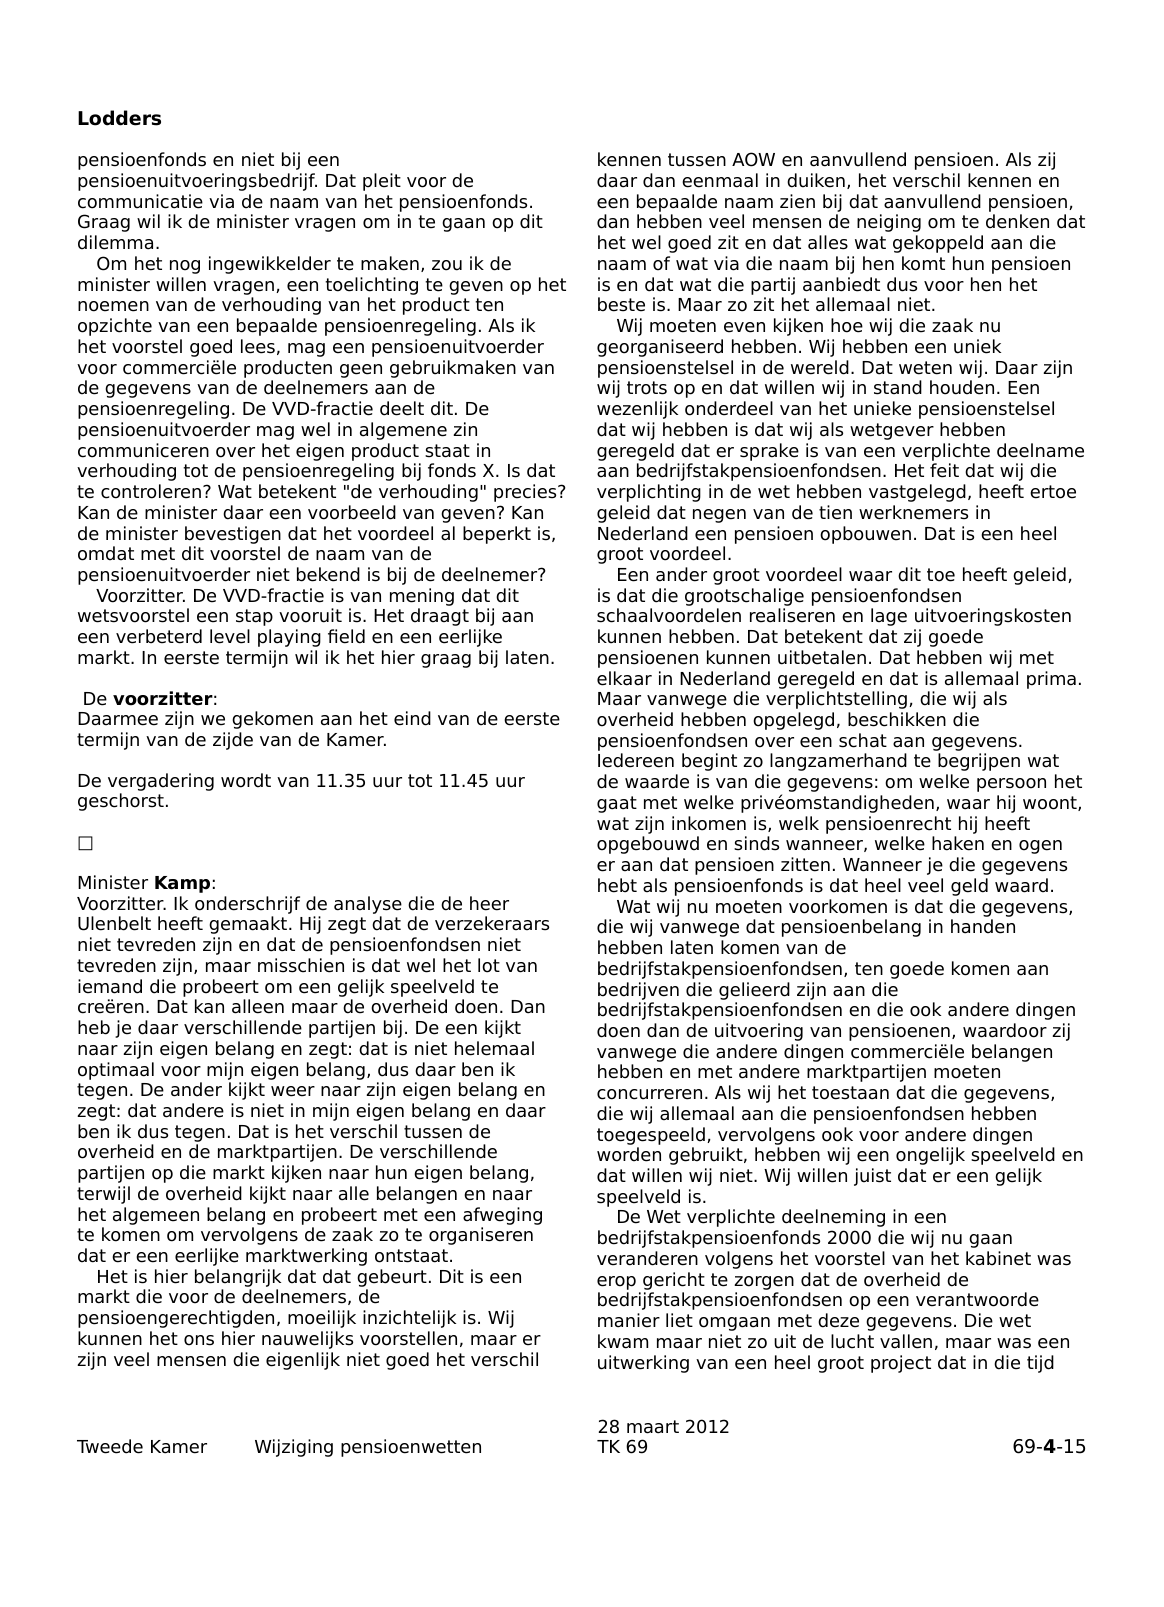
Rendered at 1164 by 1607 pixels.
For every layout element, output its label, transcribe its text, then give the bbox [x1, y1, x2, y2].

text Het is hier belangrijk dat dat gebeurt. Dit is een markt die voor de deelnemers, de pensioengerechtigden, moeilijk inzichtelijk is. Wij kunnen het ons hier nauwelijks voorstellen, maar er zijn veel mensen die eigenlijk niet goed het verschil [77, 1267, 567, 1370]
text De voorzitter: [77, 688, 567, 709]
text Wij moeten even kijken hoe wij die zaak nu georganiseerd hebben. Wij hebben een uniek pensioenstelsel in de wereld. Dat weten wij. Daar zijn wij trots op en dat willen wij in stand houden. Een wezenlijk onderdeel van het unieke pensioenstelsel dat wij hebben is dat wij als wetgever hebben geregeld dat er sprake is van een verplichte deelname aan bedrijfstakpensioenfondsen. Het feit dat wij die verplichting in de wet hebben vastgelegd, heeft ertoe geleid dat negen van de tien werknemers in Nederland een pensioen opbouwen. Dat is een heel groot voordeel. [596, 316, 1087, 565]
text Minister Kamp: [77, 873, 567, 893]
text De vergadering wordt van 11.35 uur tot 11.45 uur geschorst. [77, 771, 567, 812]
text □ [77, 832, 567, 853]
text Wat wij nu moeten voorkomen is dat die gegevens, die wij vanwege dat pensioenbelang in handen hebben laten komen van de bedrijfstakpensioenfondsen, ten goede komen aan bedrijven die gelieerd zijn aan die bedrijfstakpensioenfondsen en die ook andere dingen doen dan de uitvoering van pensioenen, waardoor zij vanwege die andere dingen commerciële belangen hebben en met andere marktpartijen moeten concurreren. Als wij het toestaan dat die gegevens, die wij allemaal aan die pensioenfondsen hebben toegespeeld, vervolgens ook voor andere dingen worden gebruikt, hebben wij een ongelijk speelveld en dat willen wij niet. Wij willen juist dat er een gelijk speelveld is. [596, 896, 1087, 1207]
text Voorzitter. De VVD-fractie is van mening dat dit wetsvoorstel een stap vooruit is. Het draagt bij aan een verbeterd level playing field en een eerlijke markt. In eerste termijn wil ik het hier graag bij laten. [77, 586, 567, 668]
text Voorzitter. Ik onderschrijf de analyse die de heer Ulenbelt heeft gemaakt. Hij zegt dat de verzekeraars niet tevreden zijn en dat de pensioenfondsen niet tevreden zijn, maar misschien is dat wel het lot van iemand die probeert om een gelijk speelveld te creëren. Dat kan alleen maar de overheid doen. Dan heb je daar verschillende partijen bij. De een kijkt naar zijn eigen belang en zegt: dat is niet helemaal optimaal voor mijn eigen belang, dus daar ben ik tegen. De ander kijkt weer naar zijn eigen belang en zegt: dat andere is niet in mijn eigen belang en daar ben ik dus tegen. Dat is het verschil tussen de overheid en de marktpartijen. De verschillende partijen op die markt kijken naar hun eigen belang, terwijl de overheid kijkt naar alle belangen en naar het algemeen belang en probeert met een afweging te komen om vervolgens de zaak zo te organiseren dat er een eerlijke marktwerking ontstaat. [77, 893, 567, 1267]
text Een ander groot voordeel waar dit toe heeft geleid, is dat die grootschalige pensioenfondsen schaalvoordelen realiseren en lage uitvoeringskosten kunnen hebben. Dat betekent dat zij goede pensioenen kunnen uitbetalen. Dat hebben wij met elkaar in Nederland geregeld en dat is allemaal prima. Maar vanwege die verplichtstelling, die wij als overheid hebben opgelegd, beschikken die pensioenfondsen over een schat aan gegevens. Iedereen begint zo langzamerhand te begrijpen wat de waarde is van die gegevens: om welke persoon het gaat met welke privéomstandigheden, waar hij woont, wat zijn inkomen is, welk pensioenrecht hij heeft opgebouwd en sinds wanneer, welke haken en ogen er aan dat pensioen zitten. Wanneer je die gegevens hebt als pensioenfonds is dat heel veel geld waard. [596, 565, 1087, 896]
text Om het nog ingewikkelder te maken, zou ik de minister willen vragen, een toelichting te geven op het noemen van de verhouding van het product ten opzichte van een bepaalde pensioenregeling. Als ik het voorstel goed lees, mag een pensioenuitvoerder voor commerciële producten geen gebruikmaken van de gegevens van de deelnemers aan de pensioenregeling. De VVD-fractie deelt dit. De pensioenuitvoerder mag wel in algemene zin communiceren over het eigen product staat in verhouding tot de pensioenregeling bij fonds X. Is dat te controleren? Wat betekent "de verhouding" precies? Kan de minister daar een voorbeeld van geven? Kan de minister bevestigen dat het voordeel al beperkt is, omdat met dit voorstel de naam van de pensioenuitvoerder niet bekend is bij de deelnemer? [77, 254, 567, 586]
text Daarmee zijn we gekomen aan het eind van de eerste termijn van de zijde van de Kamer. [77, 709, 567, 751]
text pensioenfonds en niet bij een pensioenuitvoeringsbedrijf. Dat pleit voor de communicatie via de naam van het pensioenfonds. Graag wil ik de minister vragen om in te gaan op dit dilemma. [77, 150, 567, 254]
text De Wet verplichte deelneming in een bedrijfstakpensioenfonds 2000 die wij nu gaan veranderen volgens het voorstel van het kabinet was erop gericht te zorgen dat de overheid de bedrijfstakpensioenfondsen op een verantwoorde manier liet omgaan met deze gegevens. Die wet kwam maar niet zo uit de lucht vallen, maar was een uitwerking van een heel groot project dat in die tijd [596, 1207, 1087, 1373]
text kennen tussen AOW en aanvullend pensioen. Als zij daar dan eenmaal in duiken, het verschil kennen en een bepaalde naam zien bij dat aanvullend pensioen, dan hebben veel mensen de neiging om te denken dat het wel goed zit en dat alles wat gekoppeld aan die naam of wat via die naam bij hen komt hun pensioen is en dat wat die partij aanbiedt dus voor hen het beste is. Maar zo zit het allemaal niet. [596, 150, 1087, 316]
